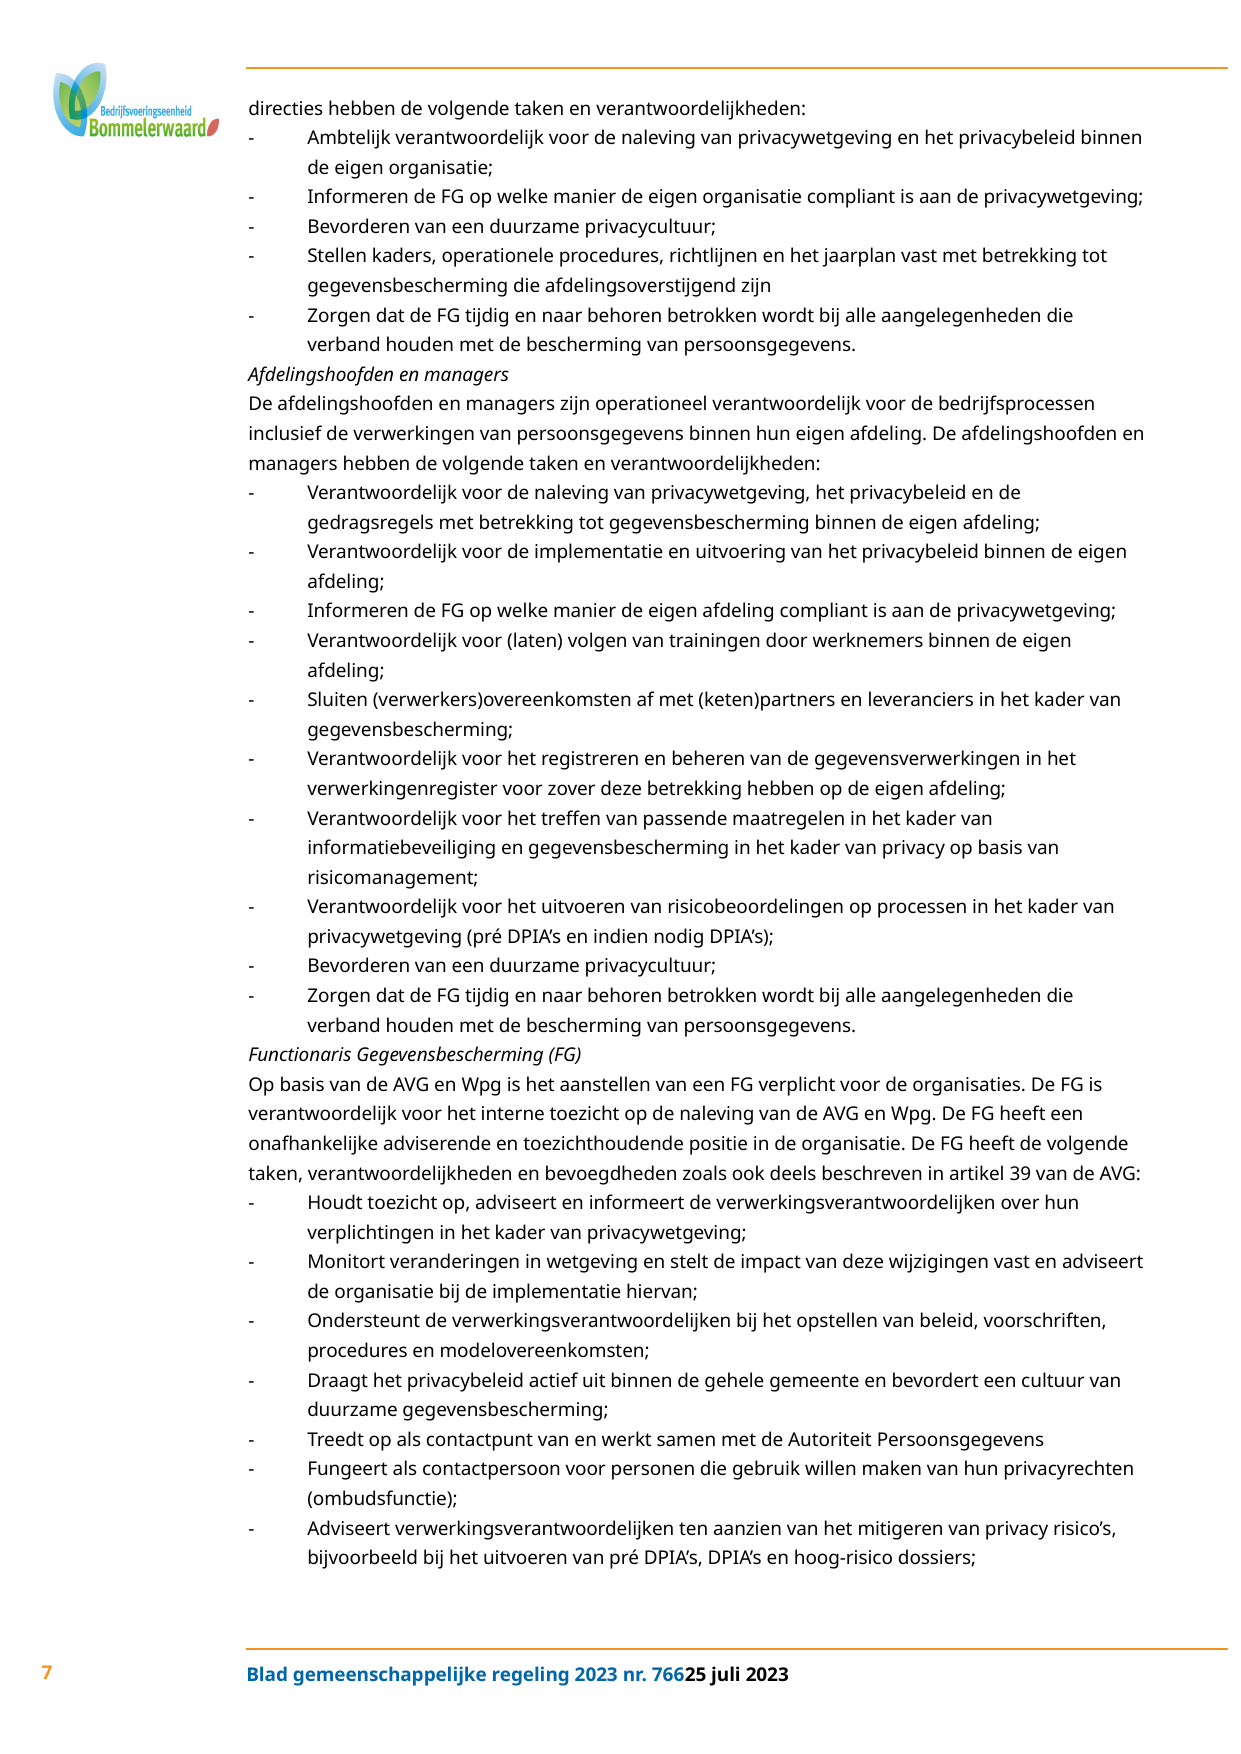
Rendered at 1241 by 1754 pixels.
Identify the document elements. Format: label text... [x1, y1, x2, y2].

list Fungeert als contactpersoon voor personen die gebruik willen maken van hun privacyrechten (ombudsfunctie); [248, 1456, 1152, 1511]
list Houdt toezicht op, adviseert en informeert de verwerkingsverantwoordelijken over hun verplichtingen in het kader van privacywetgeving; [248, 1189, 1152, 1245]
list Verantwoordelijk voor de implementatie en uitvoering van het privacybeleid binnen de eigen afdeling; [248, 538, 1152, 594]
list Zorgen dat de FG tijdig en naar behoren betrokken wordt bij alle aangelegenheden die verband houden met de bescherming van persoonsgegevens. [248, 302, 1152, 357]
list Verantwoordelijk voor (laten) volgen van trainingen door werknemers binnen de eigen afdeling; [248, 627, 1152, 683]
text Functionaris Gegevensbescherming (FG) [248, 1041, 1152, 1067]
list Verantwoordelijk voor de naleving van privacywetgeving, het privacybeleid en de gedragsregels met betrekking tot gegevensbescherming binnen de eigen afdeling; [248, 479, 1152, 535]
list Informeren de FG op welke manier de eigen afdeling compliant is aan de privacywetgeving; [248, 598, 1152, 623]
list Bevorderen van een duurzame privacycultuur; [248, 953, 1152, 978]
text Op basis van de AVG en Wpg is het aanstellen van een FG verplicht voor de organisaties. De FG is verantwoordelijk voor het interne toezicht op de naleving van de AVG en Wpg. De FG heeft een onafhankelijke adviserende en toezichthoudende positie in de organisatie. De FG heeft de volgende taken, verantwoordelijkheden en bevoegdheden zoals ook deels beschreven in artikel 39 van de AVG: [248, 1071, 1152, 1186]
list Verantwoordelijk voor het treffen van passende maatregelen in het kader van informatiebeveiliging en gegevensbescherming in het kader van privacy op basis van risicomanagement; [248, 805, 1152, 890]
list Bevorderen van een duurzame privacycultuur; [248, 213, 1152, 239]
list Ambtelijk verantwoordelijk voor de naleving van privacywetgeving en het privacybeleid binnen de eigen organisatie; [248, 124, 1152, 180]
list Verantwoordelijk voor het registreren en beheren van de gegevensverwerkingen in het verwerkingenregister voor zover deze betrekking hebben op de eigen afdeling; [248, 746, 1152, 801]
text directies hebben de volgende taken en verantwoordelijkheden: [248, 95, 1152, 121]
list Verantwoordelijk voor het uitvoeren van risicobeoordelingen op processen in het kader van privacywetgeving (pré DPIA’s en indien nodig DPIA’s); [248, 893, 1152, 949]
list Adviseert verwerkingsverantwoordelijken ten aanzien van het mitigeren van privacy risico’s, bijvoorbeeld bij het uitvoeren van pré DPIA’s, DPIA’s en hoog-risico dossiers; [248, 1515, 1152, 1570]
list Draagt het privacybeleid actief uit binnen de gehele gemeente en bevordert een cultuur van duurzame gegevensbescherming; [248, 1367, 1152, 1422]
list Stellen kaders, operationele procedures, richtlijnen en het jaarplan vast met betrekking tot gegevensbescherming die afdelingsoverstijgend zijn [248, 243, 1152, 298]
picture [41, 47, 231, 172]
list Ondersteunt de verwerkingsverantwoordelijken bij het opstellen van beleid, voorschriften, procedures en modelovereenkomsten; [248, 1308, 1152, 1363]
list Zorgen dat de FG tijdig en naar behoren betrokken wordt bij alle aangelegenheden die verband houden met de bescherming van persoonsgegevens. [248, 982, 1152, 1038]
text De afdelingshoofden en managers zijn operationeel verantwoordelijk voor de bedrijfsprocessen inclusief de verwerkingen van persoonsgegevens binnen hun eigen afdeling. De afdelingshoofden en managers hebben de volgende taken en verantwoordelijkheden: [248, 391, 1152, 476]
list Informeren de FG op welke manier de eigen organisatie compliant is aan de privacywetgeving; [248, 183, 1152, 209]
list Monitort veranderingen in wetgeving en stelt de impact van deze wijzigingen vast en adviseert de organisatie bij de implementatie hiervan; [248, 1248, 1152, 1304]
list Treedt op als contactpunt van en werkt samen met de Autoriteit Persoonsgegevens [248, 1426, 1152, 1452]
list Sluiten (verwerkers)overeenkomsten af met (keten)partners en leveranciers in het kader van gegevensbescherming; [248, 686, 1152, 742]
text Afdelingshoofden en managers [248, 361, 1152, 387]
